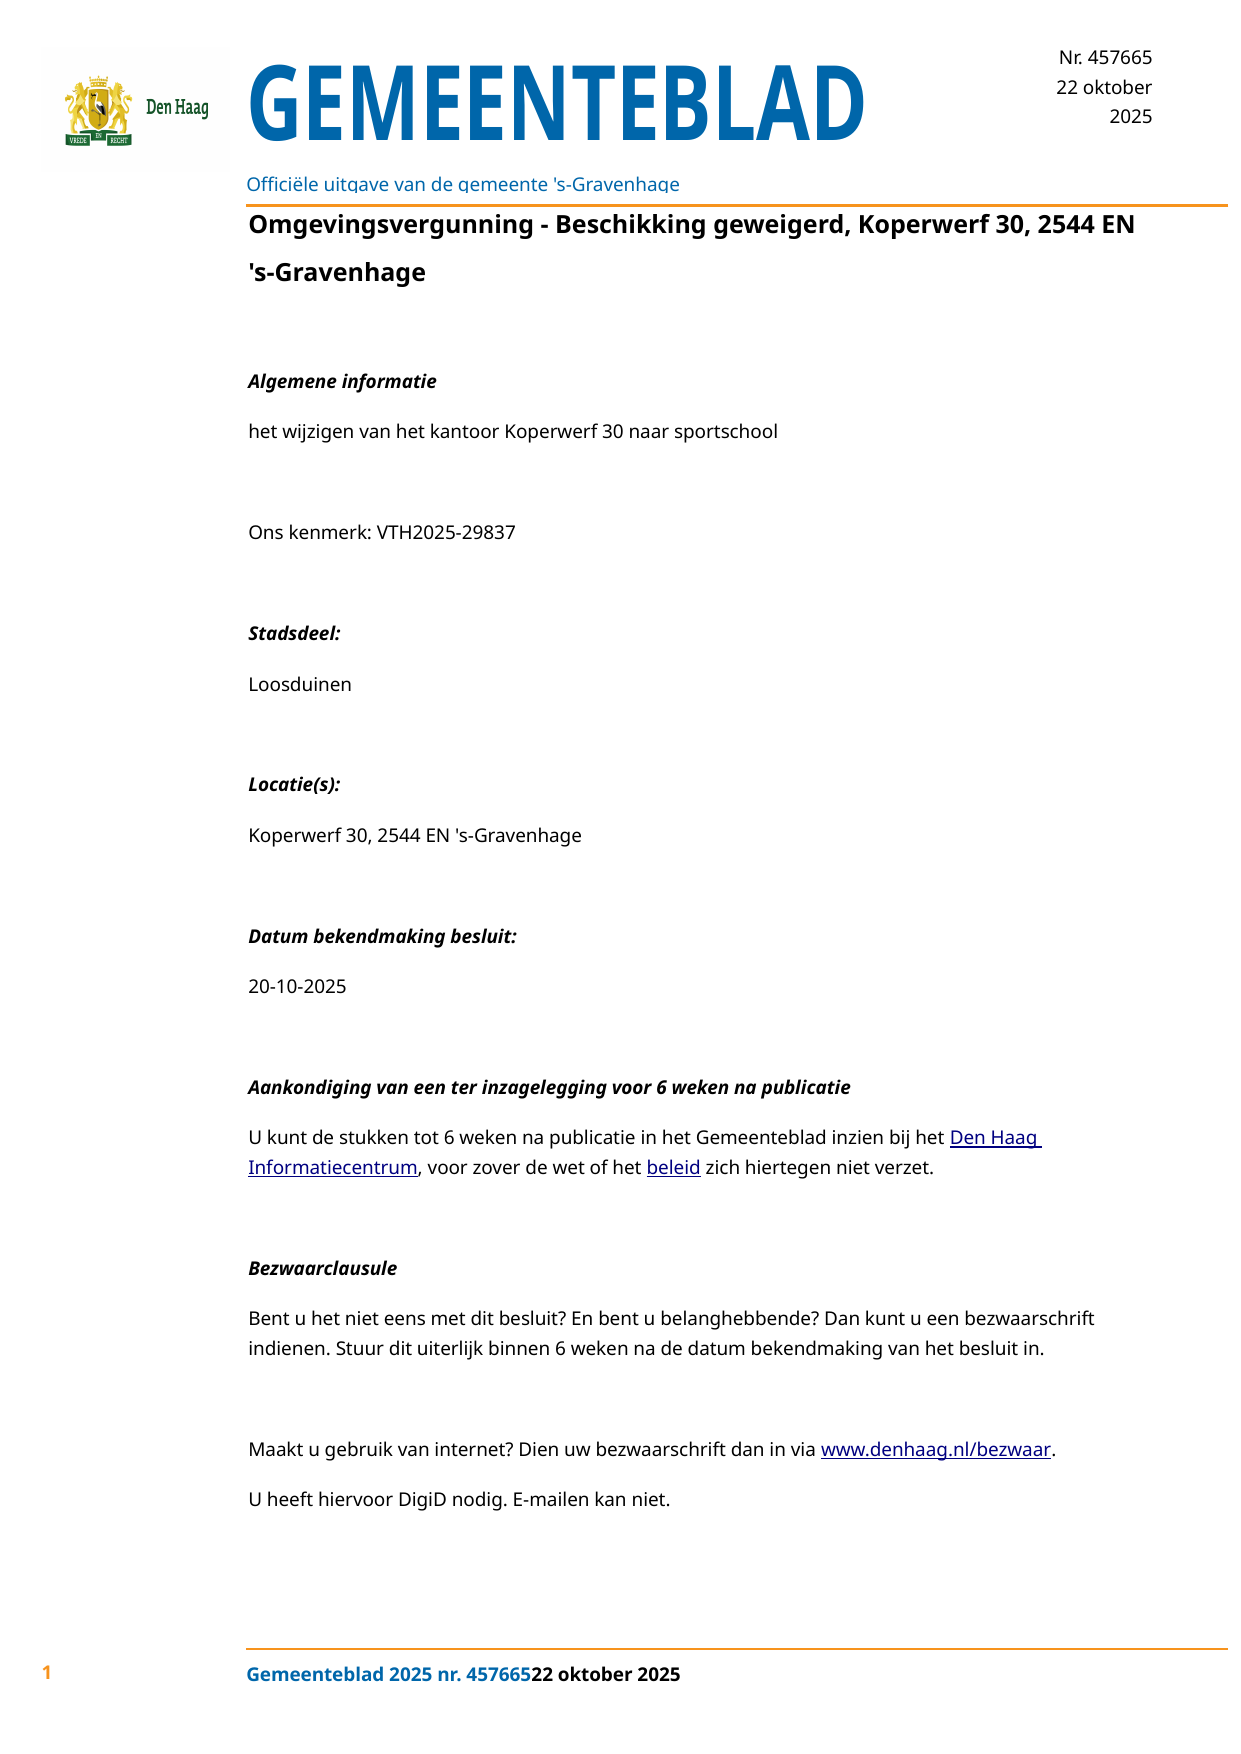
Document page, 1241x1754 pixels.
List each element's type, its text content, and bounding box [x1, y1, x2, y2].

text Bent u het niet eens met dit besluit? En bent u belanghebbende? Dan kunt u een bezwaarschrift indienen. Stuur dit uiterlijk binnen 6 weken na de datum bekendmaking van het besluit in. [248, 1305, 1152, 1361]
text Maakt u gebruik van internet? Dien uw bezwaarschrift dan in via www.denhaag.nl/bezwaar. [248, 1436, 1152, 1462]
text Algemene informatie [248, 368, 1152, 394]
text U kunt de stukken tot 6 weken na publicatie in het Gemeenteblad inzien bij het Den Haag Informatiecentrum, voor zover de wet of het beleid zich hiertegen niet verzet. [248, 1124, 1152, 1180]
text Koperwerf 30, 2544 EN 's-Gravenhage [248, 822, 1152, 848]
text U heeft hiervoor DigiD nodig. E-mailen kan niet. [248, 1486, 1152, 1512]
text 20-10-2025 [248, 973, 1152, 999]
text Datum bekendmaking besluit: [248, 923, 1152, 949]
text Locatie(s): [248, 772, 1152, 797]
picture [41, 47, 231, 172]
text Stadsdeel: [248, 620, 1152, 646]
text het wijzigen van het kantoor Koperwerf 30 naar sportschool [248, 419, 1152, 444]
text Ons kenmerk: VTH2025-29837 [248, 519, 1152, 545]
text Omgevingsvergunning - Beschikking geweigerd, Koperwerf 30, 2544 EN 's-Gravenhage [248, 207, 1152, 288]
text Aankondiging van een ter inzagelegging voor 6 weken na publicatie [248, 1074, 1152, 1100]
text Bezwaarclausule [248, 1255, 1152, 1281]
text Loosduinen [248, 671, 1152, 697]
